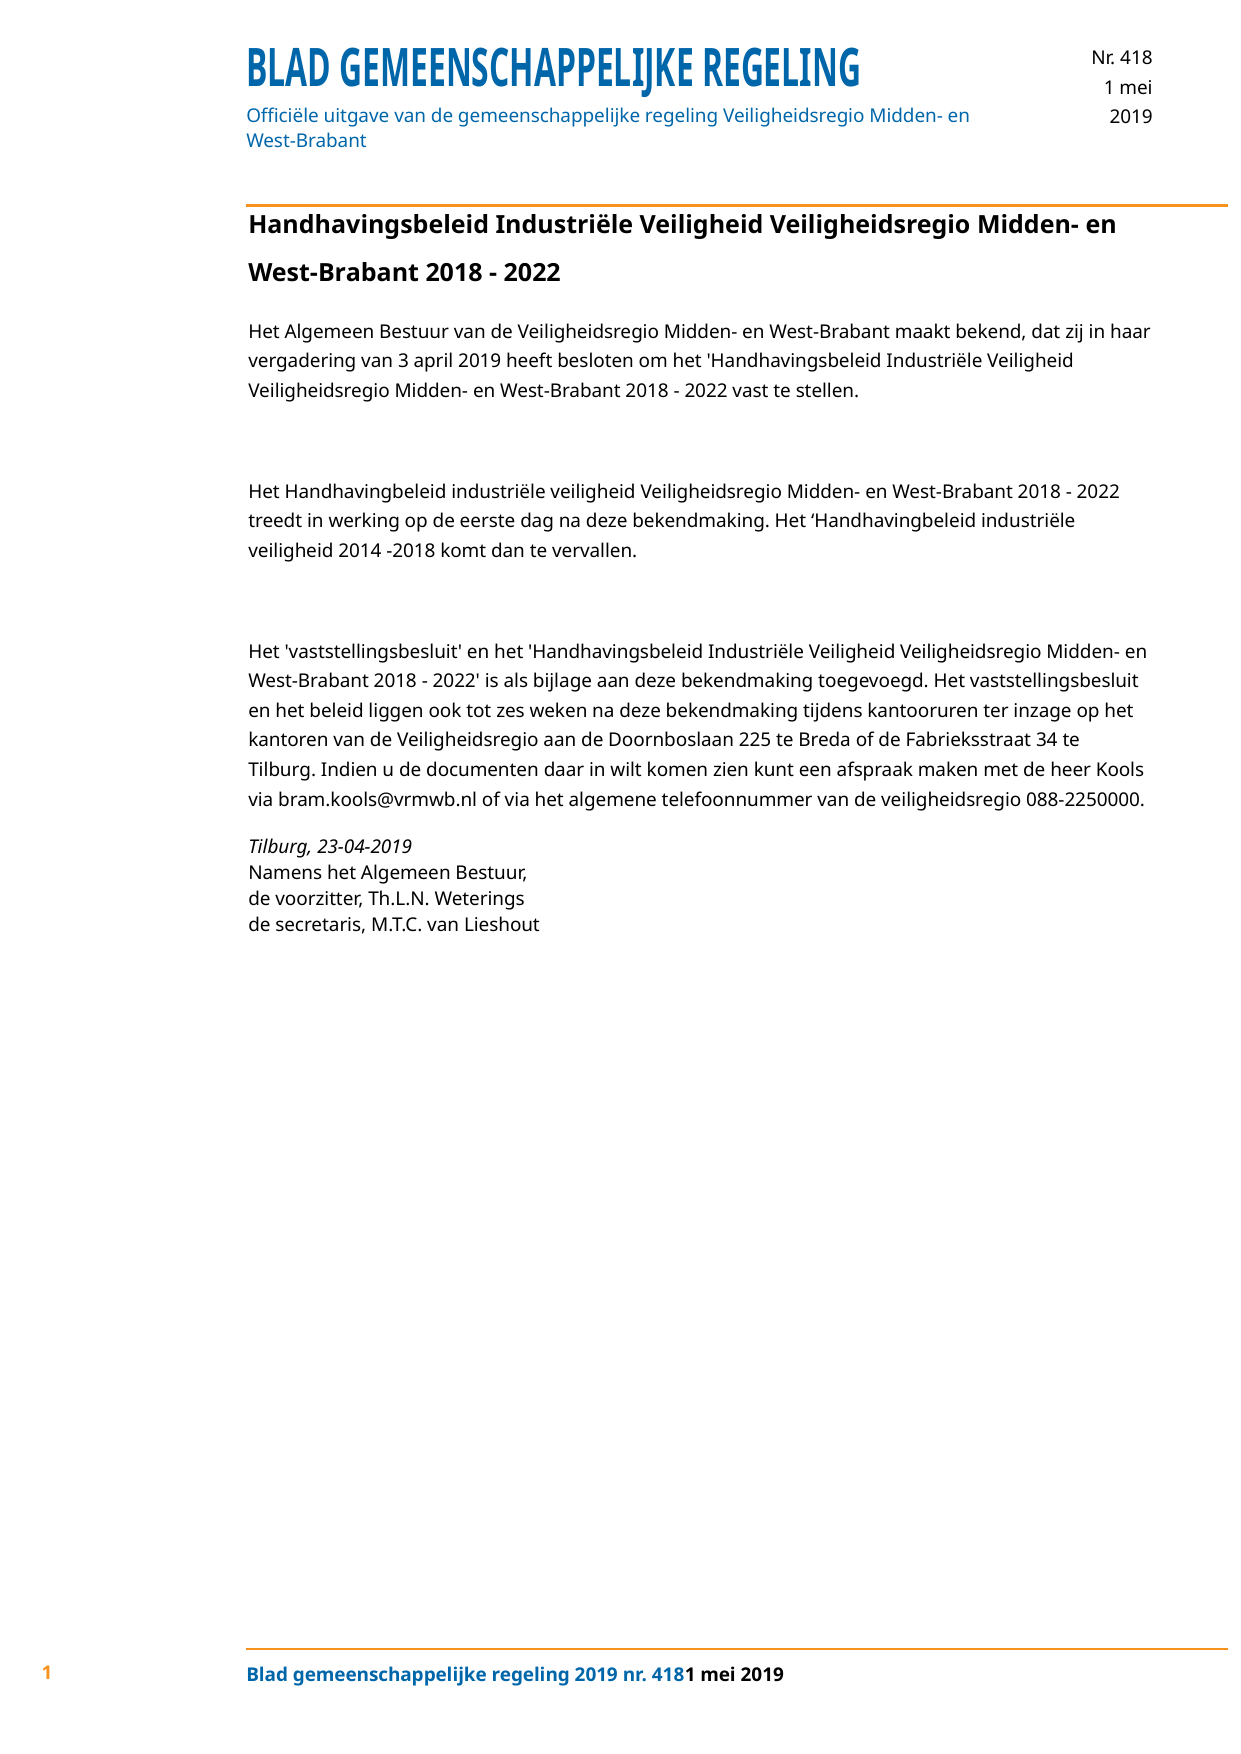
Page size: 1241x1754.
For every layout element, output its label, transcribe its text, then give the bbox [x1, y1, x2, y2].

text de voorzitter, Th.L.N. Weterings [248, 885, 1152, 911]
text Handhavingsbeleid Industriële Veiligheid Veiligheidsregio Midden- en West-Brabant 2018 - 2022 [248, 207, 1152, 288]
text Het 'vaststellingsbesluit' en het 'Handhavingsbeleid Industriële Veiligheid Veiligheidsregio Midden- en West-Brabant 2018 - 2022' is als bijlage aan deze bekendmaking toegevoegd. Het vaststellingsbesluit en het beleid liggen ook tot zes weken na deze bekendmaking tijdens kantooruren ter inzage op het kantoren van de Veiligheidsregio aan de Doornboslaan 225 te Breda of de Fabrieksstraat 34 te Tilburg. Indien u de documenten daar in wilt komen zien kunt een afspraak maken met de heer Kools via bram.kools@vrmwb.nl of via het algemene telefoonnummer van de veiligheidsregio 088-2250000. [248, 638, 1152, 812]
text de secretaris, M.T.C. van Lieshout [248, 911, 1152, 937]
text Het Algemeen Bestuur van de Veiligheidsregio Midden- en West-Brabant maakt bekend, dat zij in haar vergadering van 3 april 2019 heeft besloten om het 'Handhavingsbeleid Industriële Veiligheid Veiligheidsregio Midden- en West-Brabant 2018 - 2022 vast te stellen. [248, 318, 1152, 403]
text Namens het Algemeen Bestuur, [248, 859, 1152, 885]
picture [41, 47, 231, 172]
text Het Handhavingbeleid industriële veiligheid Veiligheidsregio Midden- en West-Brabant 2018 - 2022 treedt in werking op de eerste dag na deze bekendmaking. Het ‘Handhavingbeleid industriële veiligheid 2014 -2018 komt dan te vervallen. [248, 478, 1152, 563]
text Tilburg, 23-04-2019 [248, 834, 1152, 859]
